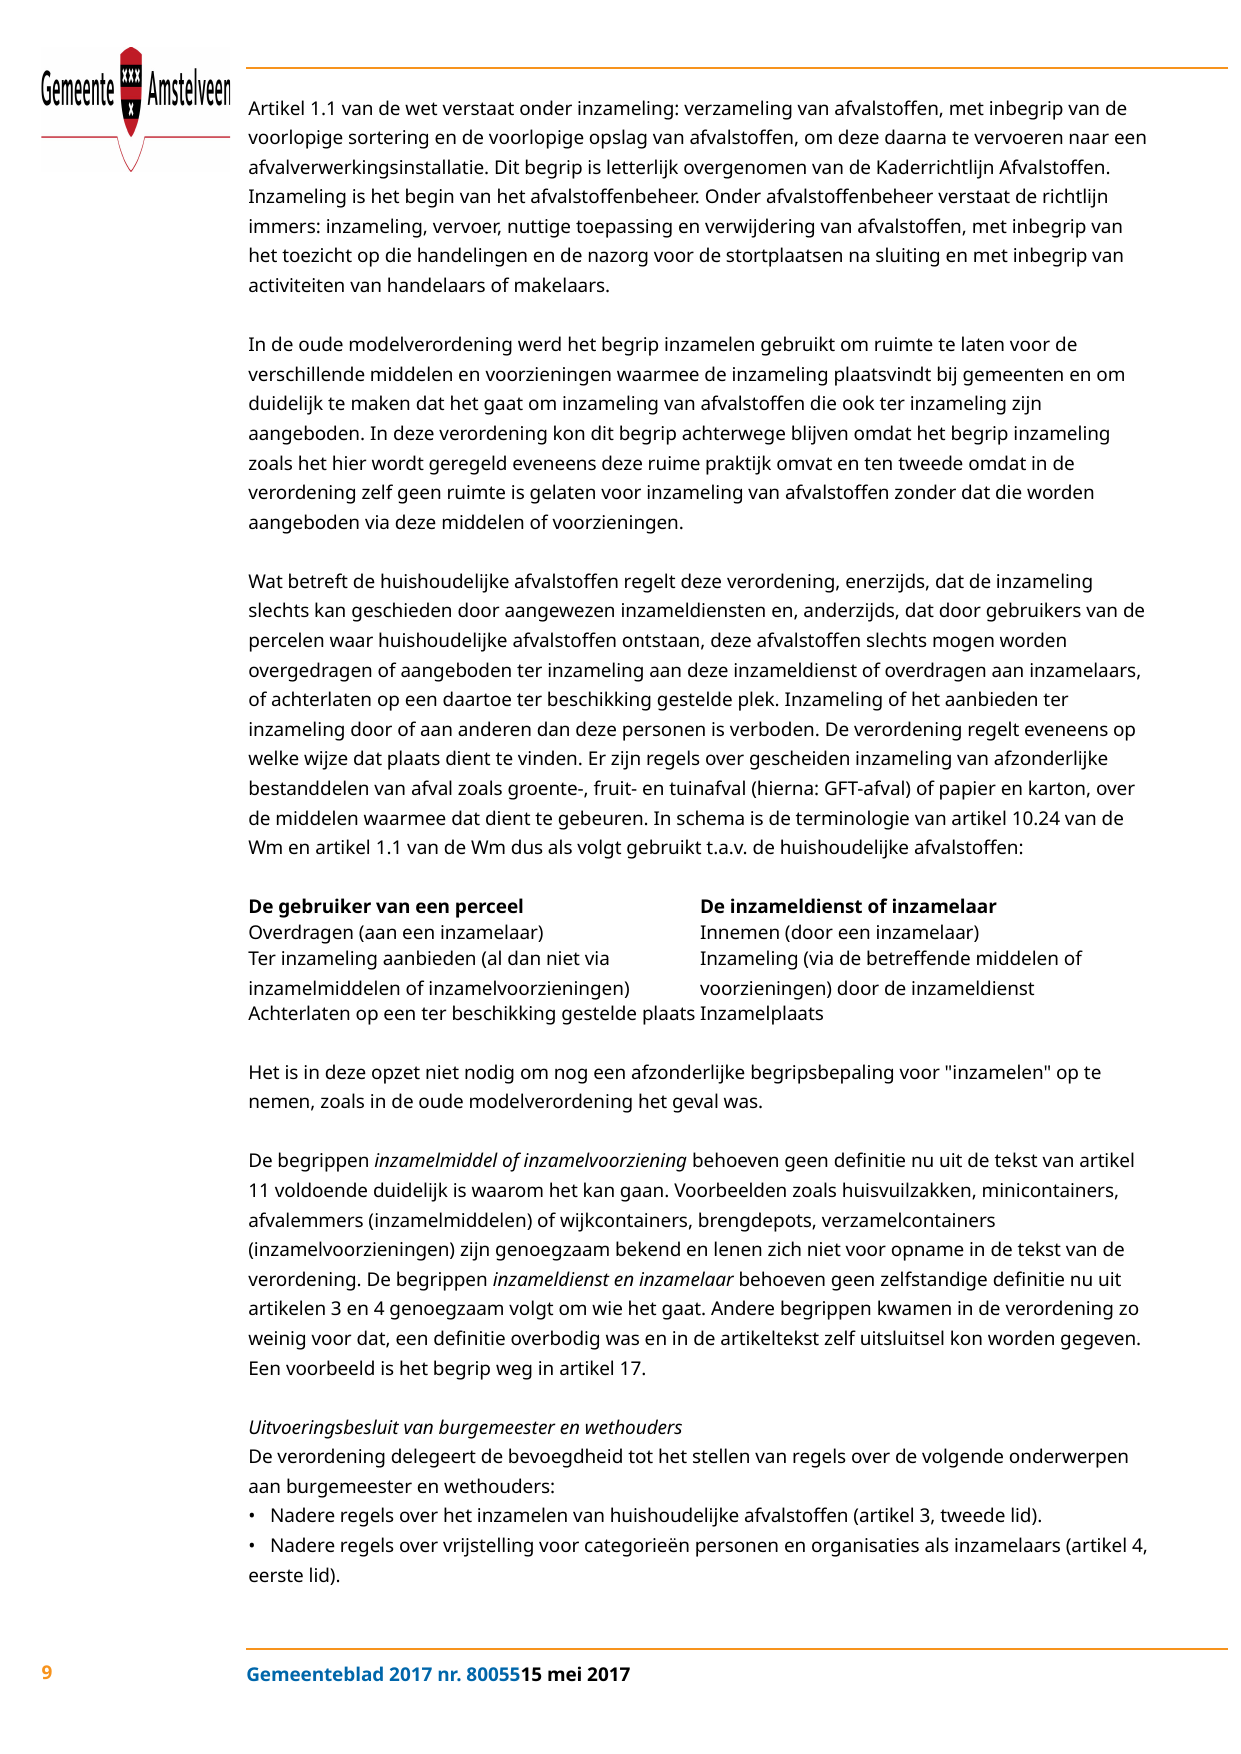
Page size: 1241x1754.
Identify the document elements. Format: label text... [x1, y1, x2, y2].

table_header De inzameldienst of inzamelaar [700, 894, 1152, 919]
table_cell Inzamelplaats [700, 1000, 1152, 1026]
table_cell Achterlaten op een ter beschikking gestelde plaats [248, 1000, 700, 1026]
text • Nadere regels over het inzamelen van huishoudelijke afvalstoffen (artikel 3, tweede lid). [248, 1503, 1152, 1528]
text Uitvoeringsbesluit van burgemeester en wethouders [248, 1414, 1152, 1440]
text De begrippen inzamelmiddel of inzamelvoorziening behoeven geen definitie nu uit de tekst van artikel 11 voldoende duidelijk is waarom het kan gaan. Voorbeelden zoals huisvuilzakken, minicontainers, afvalemmers (inzamelmiddelen) of wijkcontainers, brengdepots, verzamelcontainers (inzamelvoorzieningen) zijn genoegzaam bekend en lenen zich niet voor opname in de tekst van de verordening. De begrippen inzameldienst en inzamelaar behoeven geen zelfstandige definitie nu uit artikelen 3 en 4 genoegzaam volgt om wie het gaat. Andere begrippen kwamen in de verordening zo weinig voor dat, een definitie overbodig was en in de artikeltekst zelf uitsluitsel kon worden gegeven. Een voorbeeld is het begrip weg in artikel 17. [248, 1148, 1152, 1381]
table_cell Innemen (door een inzamelaar) [700, 919, 1152, 945]
text De verordening delegeert de bevoegdheid tot het stellen van regels over de volgende onderwerpen aan burgemeester en wethouders: [248, 1443, 1152, 1499]
text Wat betreft de huishoudelijke afvalstoffen regelt deze verordening, enerzijds, dat de inzameling slechts kan geschieden door aangewezen inzameldiensten en, anderzijds, dat door gebruikers van de percelen waar huishoudelijke afvalstoffen ontstaan, deze afvalstoffen slechts mogen worden overgedragen of aangeboden ter inzameling aan deze inzameldienst of overdragen aan inzamelaars, of achterlaten op een daartoe ter beschikking gestelde plek. Inzameling of het aanbieden ter inzameling door of aan anderen dan deze personen is verboden. De verordening regelt eveneens op welke wijze dat plaats dient te vinden. Er zijn regels over gescheiden inzameling van afzonderlijke bestanddelen van afval zoals groente-, fruit- en tuinafval (hierna: GFT-afval) of papier en karton, over de middelen waarmee dat dient te gebeuren. In schema is de terminologie van artikel 10.24 van de Wm en artikel 1.1 van de Wm dus als volgt gebruikt t.a.v. de huishoudelijke afvalstoffen: [248, 568, 1152, 860]
text Artikel 1.1 van de wet verstaat onder inzameling: verzameling van afvalstoffen, met inbegrip van de voorlopige sortering en de voorlopige opslag van afvalstoffen, om deze daarna te vervoeren naar een afvalverwerkingsinstallatie. Dit begrip is letterlijk overgenomen van de Kaderrichtlijn Afvalstoffen. Inzameling is het begin van het afvalstoffenbeheer. Onder afvalstoffenbeheer verstaat de richtlijn immers: inzameling, vervoer, nuttige toepassing en verwijdering van afvalstoffen, met inbegrip van het toezicht op die handelingen en de nazorg voor de stortplaatsen na sluiting en met inbegrip van activiteiten van handelaars of makelaars. [248, 95, 1152, 298]
table_cell Inzameling (via de betreffende middelen of voorzieningen) door de inzameldienst [700, 945, 1152, 1000]
text In de oude modelverordening werd het begrip inzamelen gebruikt om ruimte te laten voor de verschillende middelen en voorzieningen waarmee de inzameling plaatsvindt bij gemeenten en om duidelijk te maken dat het gaat om inzameling van afvalstoffen die ook ter inzameling zijn aangeboden. In deze verordening kon dit begrip achterwege blijven omdat het begrip inzameling zoals het hier wordt geregeld eveneens deze ruime praktijk omvat en ten tweede omdat in de verordening zelf geen ruimte is gelaten voor inzameling van afvalstoffen zonder dat die worden aangeboden via deze middelen of voorzieningen. [248, 331, 1152, 535]
picture [41, 47, 231, 172]
text • Nadere regels over vrijstelling voor categorieën personen en organisaties als inzamelaars (artikel 4, eerste lid). [248, 1532, 1152, 1588]
text Het is in deze opzet niet nodig om nog een afzonderlijke begripsbepaling voor "inzamelen" op te nemen, zoals in de oude modelverordening het geval was. [248, 1059, 1152, 1114]
table_cell Overdragen (aan een inzamelaar) [248, 919, 700, 945]
table_header De gebruiker van een perceel [248, 894, 700, 919]
table_cell Ter inzameling aanbieden (al dan niet via inzamelmiddelen of inzamelvoorzieningen) [248, 945, 700, 1000]
